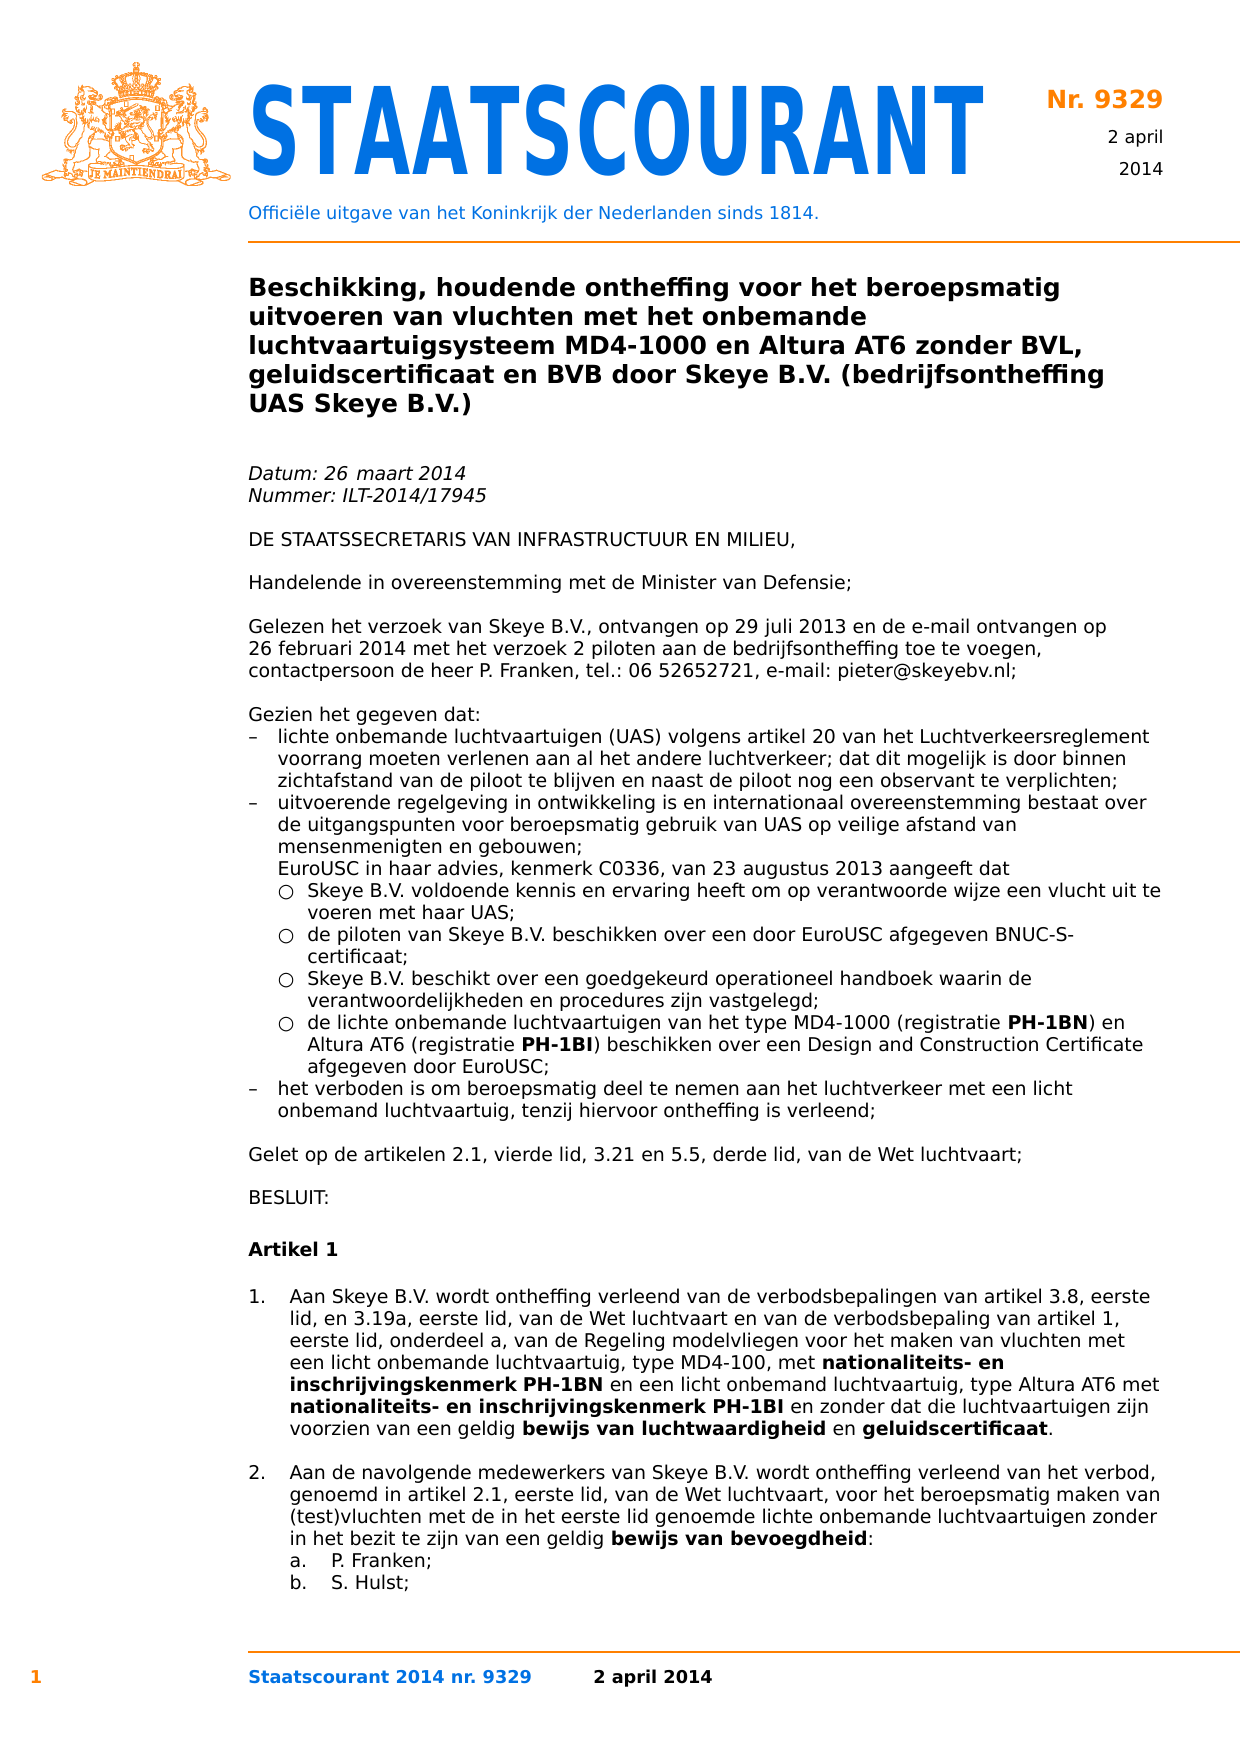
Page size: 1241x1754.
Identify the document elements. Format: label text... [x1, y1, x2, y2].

text Gelet op de artikelen 2.1, vierde lid, 3.21 en 5.5, derde lid, van de Wet luchtvaart; [248, 1143, 1163, 1165]
text 2. Aan de navolgende medewerkers van Skeye B.V. wordt ontheffing verleend van het verbod, genoemd in artikel 2.1, eerste lid, van de Wet luchtvaart, voor het beroepsmatig maken van (test)vluchten met de in het eerste lid genoemde lichte onbemande luchtvaartuigen zonder in het bezit te zijn van een geldig bewijs van bevoegdheid: [248, 1462, 1163, 1550]
text Handelende in overeenstemming met de Minister van Defensie; [248, 572, 1163, 594]
table_header Nr. 9329 [998, 62, 1240, 121]
text ○ de piloten van Skeye B.V. beschikken over een door EuroUSC afgegeven BNUC-S-certificaat; [278, 924, 1163, 968]
text ○ Skeye B.V. beschikt over een goedgekeurd operationeel handboek waarin de verantwoordelijkheden en procedures zijn vastgelegd; [278, 968, 1163, 1012]
text BESLUIT: [248, 1187, 1163, 1209]
text 1. Aan Skeye B.V. wordt ontheffing verleend van de verbodsbepalingen van artikel 3.8, eerste lid, en 3.19a, eerste lid, van de Wet luchtvaart en van de verbodsbepaling van artikel 1, eerste lid, onderdeel a, van de Regeling modelvliegen voor het maken van vluchten met een licht onbemande luchtvaartuig, type MD4-100, met nationaliteits- en inschrijvingskenmerk PH-1BN en een licht onbemand luchtvaartuig, type Altura AT6 met nationaliteits- en inschrijvingskenmerk PH-1BI en zonder dat die luchtvaartuigen zijn voorzien van een geldig bewijs van luchtwaardigheid en geluidscertificaat. [248, 1286, 1163, 1440]
table_cell 2014 [998, 153, 1240, 203]
subtitle Beschikking, houdende ontheffing voor het beroepsmatig uitvoeren van vluchten met het onbemande luchtvaartuigsysteem MD4-1000 en Altura AT6 zonder BVL, geluidscertificaat en BVB door Skeye B.V. (bedrijfsontheffing UAS Skeye B.V.) [248, 273, 1163, 419]
table_header STAATSCOURANT [248, 62, 998, 203]
table_cell Officiële uitgave van het Koninkrijk der Nederlanden sinds 1814. [248, 203, 1240, 241]
text Gezien het gegeven dat: [248, 704, 1163, 726]
text – het verboden is om beroepsmatig deel te nemen aan het luchtverkeer met een licht onbemand luchtvaartuig, tenzij hiervoor ontheffing is verleend; [248, 1078, 1163, 1122]
text DE STAATSSECRETARIS VAN INFRASTRUCTUUR EN MILIEU, [248, 528, 1163, 550]
text ○ Skeye B.V. voldoende kennis en ervaring heeft om op verantwoorde wijze een vlucht uit te voeren met haar UAS; [278, 880, 1163, 924]
text Gelezen het verzoek van Skeye B.V., ontvangen op 29 juli 2013 en de e-mail ontvangen op 26 februari 2014 met het verzoek 2 piloten aan de bedrijfsontheffing toe te voegen, contactpersoon de heer P. Franken, tel.: 06 52652721, e-mail: pieter@skeyebv.nl; [248, 616, 1163, 682]
text EuroUSC in haar advies, kenmerk C0336, van 23 augustus 2013 aangeeft dat [277, 858, 1163, 880]
text a. P. Franken; [289, 1550, 1163, 1572]
text – lichte onbemande luchtvaartuigen (UAS) volgens artikel 20 van het Luchtverkeersreglement voorrang moeten verlenen aan al het andere luchtverkeer; dat dit mogelijk is door binnen zichtafstand van de piloot te blijven en naast de piloot nog een observant te verplichten; [248, 726, 1163, 792]
text Nummer: ILT-2014/17945 [248, 484, 1163, 507]
subtitle Artikel 1 [248, 1239, 1163, 1261]
text b. S. Hulst; [289, 1572, 1163, 1594]
text – uitvoerende regelgeving in ontwikkeling is en internationaal overeenstemming bestaat over de uitgangspunten voor beroepsmatig gebruik van UAS op veilige afstand van mensenmenigten en gebouwen; [248, 792, 1163, 858]
text Datum: 26 maart 2014 [248, 463, 1163, 484]
text ○ de lichte onbemande luchtvaartuigen van het type MD4-1000 (registratie PH-1BN) en Altura AT6 (registratie PH-1BI) beschikken over een Design and Construction Certificate afgegeven door EuroUSC; [278, 1012, 1163, 1078]
table_cell 2 april [998, 121, 1240, 153]
table_header [25, 62, 248, 241]
picture [41, 62, 231, 186]
